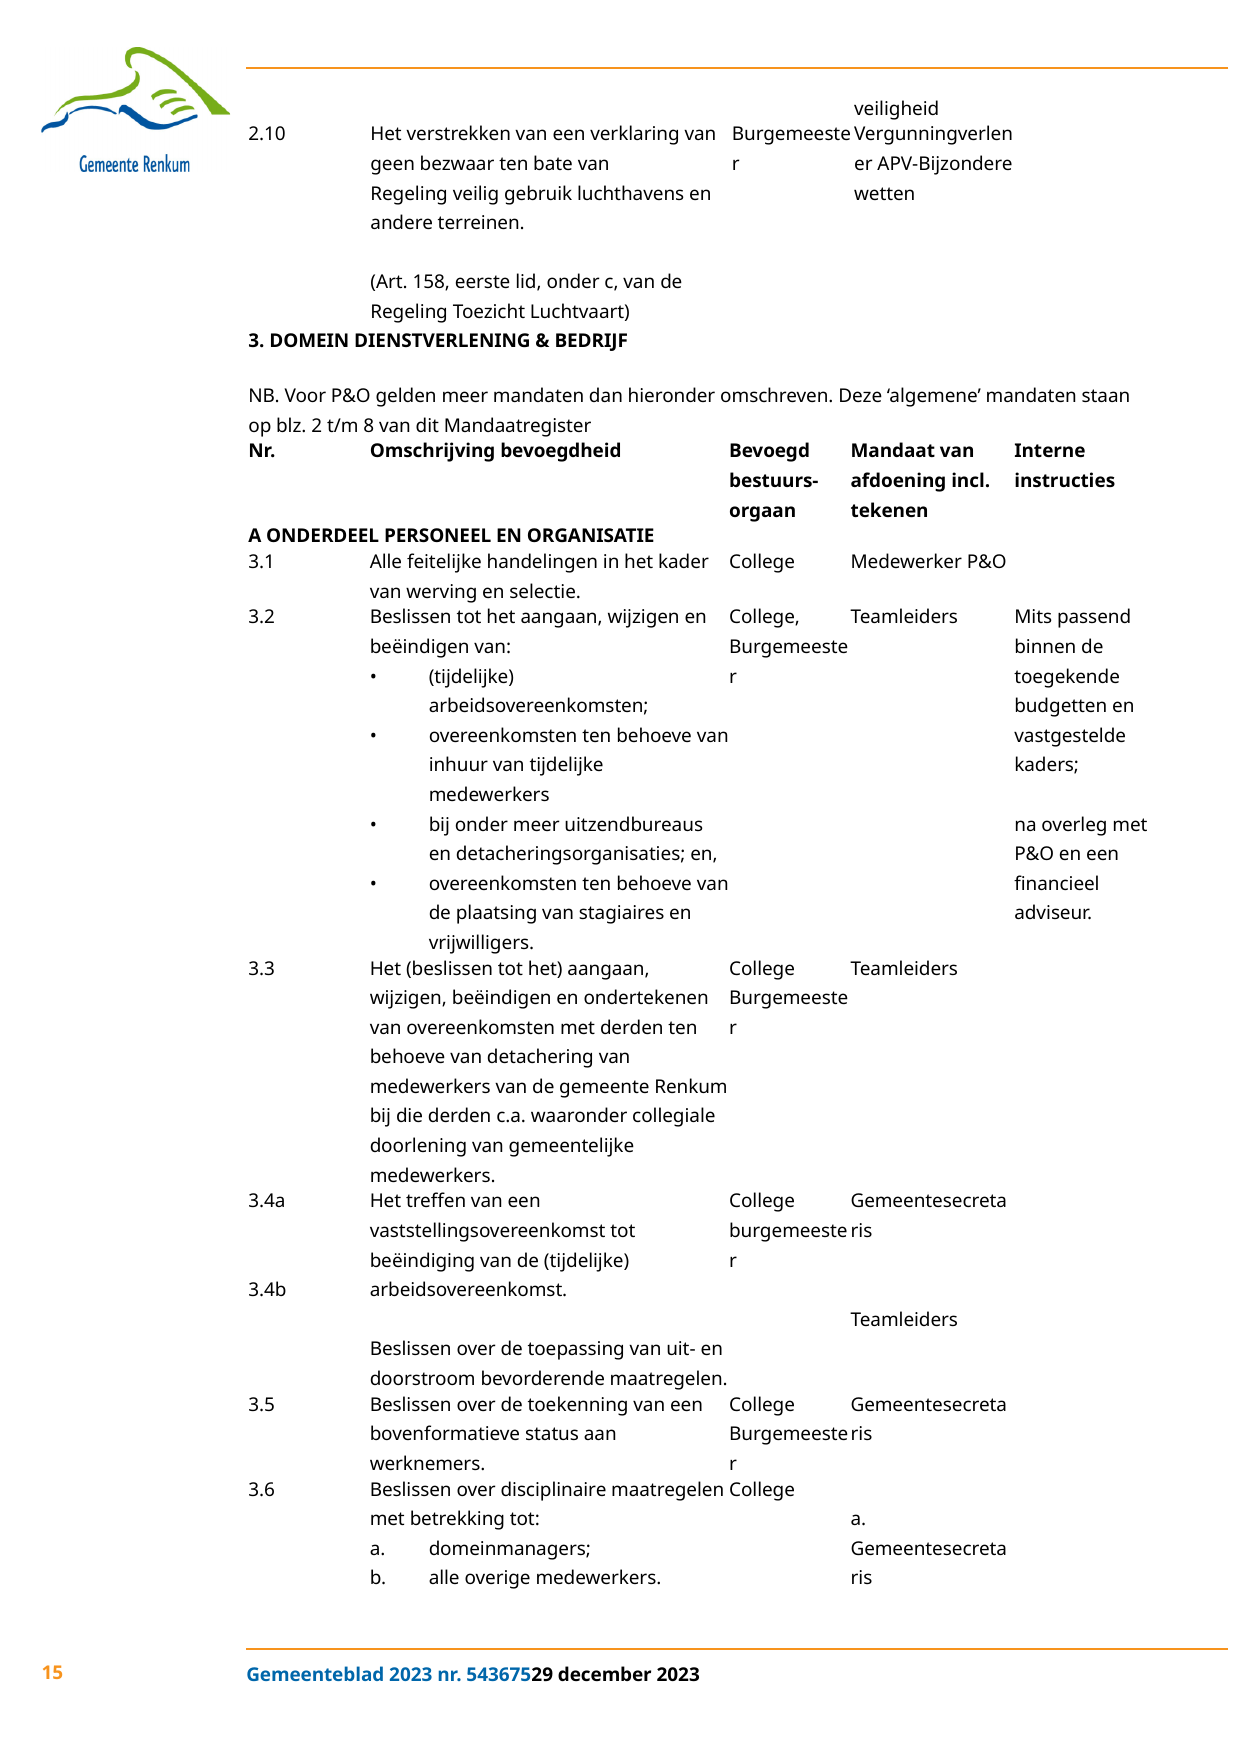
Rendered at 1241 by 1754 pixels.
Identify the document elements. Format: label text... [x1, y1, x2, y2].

table_cell Mandaat van afdoening incl. tekenen [850, 438, 1014, 523]
table_cell [1014, 1391, 1152, 1476]
table_cell Mits passend binnen de toegekende budgetten en vastgestelde kaders; na overleg met P&O en een financieel adviseur. [1014, 604, 1152, 955]
table_cell Teamleiders [850, 955, 1014, 1188]
table_cell Teamleiders [850, 604, 1014, 955]
table_cell [732, 95, 854, 121]
table_cell [1014, 1188, 1152, 1391]
table_cell College [729, 1476, 850, 1590]
table_cell 3.6 [248, 1476, 369, 1590]
picture [41, 47, 231, 172]
table_cell Nr. [248, 438, 369, 523]
table_cell Omschrijving bevoegdheid [370, 438, 729, 523]
table_cell Beslissen tot het aangaan, wijzigen en beëindigen van: (tijdelijke) arbeidsovereenkomsten; overeenkomsten ten behoeve van inhuur van tijdelijke medewerkers bij onder meer uitzendbureaus en detacheringsorganisaties; en, overeenkomsten ten behoeve van de plaatsing van stagiaires en vrijwilligers. [370, 604, 729, 955]
table_cell College [729, 548, 850, 604]
table_cell Beslissen over disciplinaire maatregelen met betrekking tot: domeinmanagers; alle overige medewerkers. [370, 1476, 729, 1590]
table_cell [1014, 121, 1152, 324]
table_cell Beslissen over de toekenning van een bovenformatieve status aan werknemers. [370, 1391, 729, 1476]
table_cell A ONDERDEEL PERSONEEL EN ORGANISATIE [248, 523, 1152, 548]
table_cell [1014, 1476, 1152, 1590]
table_cell Bevoegd bestuurs-orgaan [729, 438, 850, 523]
table_cell Het treffen van een vaststellingsovereenkomst tot beëindiging van de (tijdelijke) arbeidsovereenkomst. Beslissen over de toepassing van uit- en doorstroom bevorderende maatregelen. [370, 1188, 729, 1391]
table_cell Het verstrekken van een verklaring van geen bezwaar ten bate van Regeling veilig gebruik luchthavens en andere terreinen. (Art. 158, eerste lid, onder c, van de Regeling Toezicht Luchtvaart) [370, 121, 732, 324]
table_cell [1014, 955, 1152, 1188]
table_cell Interne instructies [1014, 438, 1152, 523]
table_cell College Burgemeester [729, 1391, 850, 1476]
table_cell Gemeentesecretaris [850, 1391, 1014, 1476]
table_cell NB. Voor P&O gelden meer mandaten dan hieronder omschreven. Deze ‘algemene’ mandaten staan op blz. 2 t/m 8 van dit Mandaatregister [248, 383, 1152, 438]
table_cell a. Gemeentesecretaris [850, 1476, 1014, 1590]
table_cell Vergunningverlener APV-Bijzondere wetten [854, 121, 1013, 324]
table_cell 3.3 [248, 955, 369, 1188]
table_cell [370, 95, 732, 121]
table_cell Alle feitelijke handelingen in het kader van werving en selectie. [370, 548, 729, 604]
table_cell [1014, 548, 1152, 604]
table_cell Medewerker P&O [850, 548, 1014, 604]
table_header 3. DOMEIN DIENSTVERLENING & BEDRIJF [248, 327, 1152, 382]
table_cell 3.2 [248, 604, 369, 955]
table_cell College Burgemeester [729, 955, 850, 1188]
table_cell College burgemeester [729, 1188, 850, 1391]
table_cell 2.10 [248, 121, 370, 324]
table_cell 3.4a 3.4b [248, 1188, 369, 1391]
table_cell 3.5 [248, 1391, 369, 1476]
table_cell Gemeentesecretaris Teamleiders [850, 1188, 1014, 1391]
table_cell 3.1 [248, 548, 369, 604]
table_cell Burgemeester [732, 121, 854, 324]
table_cell Het (beslissen tot het) aangaan, wijzigen, beëindigen en ondertekenen van overeenkomsten met derden ten behoeve van detachering van medewerkers van de gemeente Renkum bij die derden c.a. waaronder collegiale doorlening van gemeentelijke medewerkers. [370, 955, 729, 1188]
table_cell veiligheid [854, 95, 1013, 121]
table_cell [248, 95, 370, 121]
table_cell College, Burgemeester [729, 604, 850, 955]
table_cell [1014, 95, 1152, 121]
